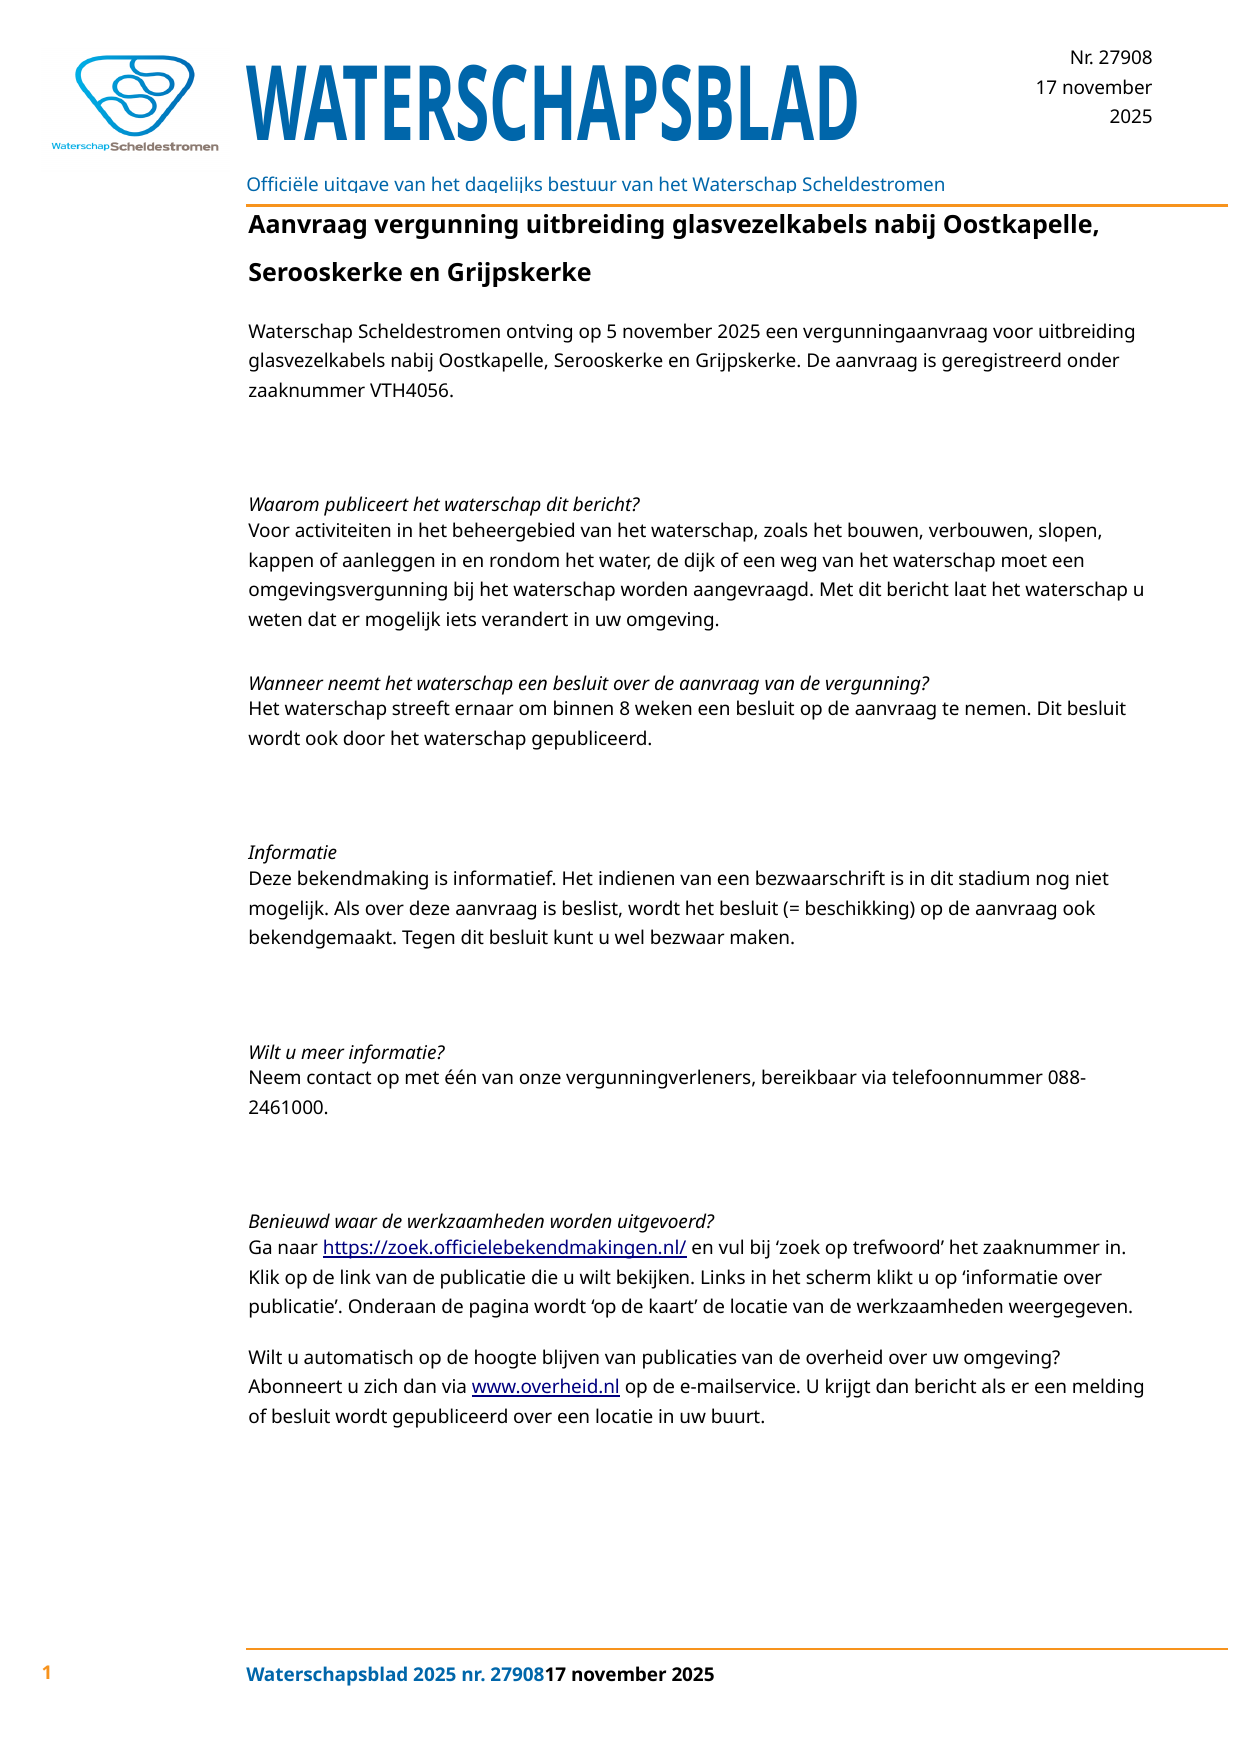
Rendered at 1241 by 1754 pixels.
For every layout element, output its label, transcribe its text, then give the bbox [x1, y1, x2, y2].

text Deze bekendmaking is informatief. Het indienen van een bezwaarschrift is in dit stadium nog niet mogelijk. Als over deze aanvraag is beslist, wordt het besluit (= beschikking) op de aanvraag ook bekendgemaakt. Tegen dit besluit kunt u wel bezwaar maken. [248, 865, 1152, 950]
text Wanneer neemt het waterschap een besluit over de aanvraag van de vergunning? [248, 670, 1152, 696]
text Neem contact op met één van onze vergunningverleners, bereikbaar via telefoonnummer 088-2461000. [248, 1064, 1152, 1120]
text Wilt u automatisch op de hoogte blijven van publicaties van de overheid over uw omgeving? Abonneert u zich dan via www.overheid.nl op de e-mailservice. U krijgt dan bericht als er een melding of besluit wordt gepubliceerd over een locatie in uw buurt. [248, 1344, 1152, 1429]
text Waarom publiceert het waterschap dit bericht? [248, 491, 1152, 517]
picture [41, 47, 231, 172]
text Waterschap Scheldestromen ontving op 5 november 2025 een vergunningaanvraag voor uitbreiding glasvezelkabels nabij Oostkapelle, Serooskerke en Grijpskerke. De aanvraag is geregistreerd onder zaaknummer VTH4056. [248, 318, 1152, 403]
text Aanvraag vergunning uitbreiding glasvezelkabels nabij Oostkapelle, Serooskerke en Grijpskerke [248, 207, 1152, 288]
text Informatie [248, 839, 1152, 865]
text Ga naar https://zoek.officielebekendmakingen.nl/ en vul bij ‘zoek op trefwoord’ het zaaknummer in. Klik op de link van de publicatie die u wilt bekijken. Links in het scherm klikt u op ‘informatie over publicatie’. Onderaan de pagina wordt ‘op de kaart’ de locatie van de werkzaamheden weergegeven. [248, 1234, 1152, 1319]
text Voor activiteiten in het beheergebied van het waterschap, zoals het bouwen, verbouwen, slopen, kappen of aanleggen in en rondom het water, de dijk of een weg van het waterschap moet een omgevingsvergunning bij het waterschap worden aangevraagd. Met dit bericht laat het waterschap u weten dat er mogelijk iets verandert in uw omgeving. [248, 517, 1152, 632]
text Wilt u meer informatie? [248, 1039, 1152, 1064]
text Het waterschap streeft ernaar om binnen 8 weken een besluit op de aanvraag te nemen. Dit besluit wordt ook door het waterschap gepubliceerd. [248, 696, 1152, 751]
text Benieuwd waar de werkzaamheden worden uitgevoerd? [248, 1208, 1152, 1234]
